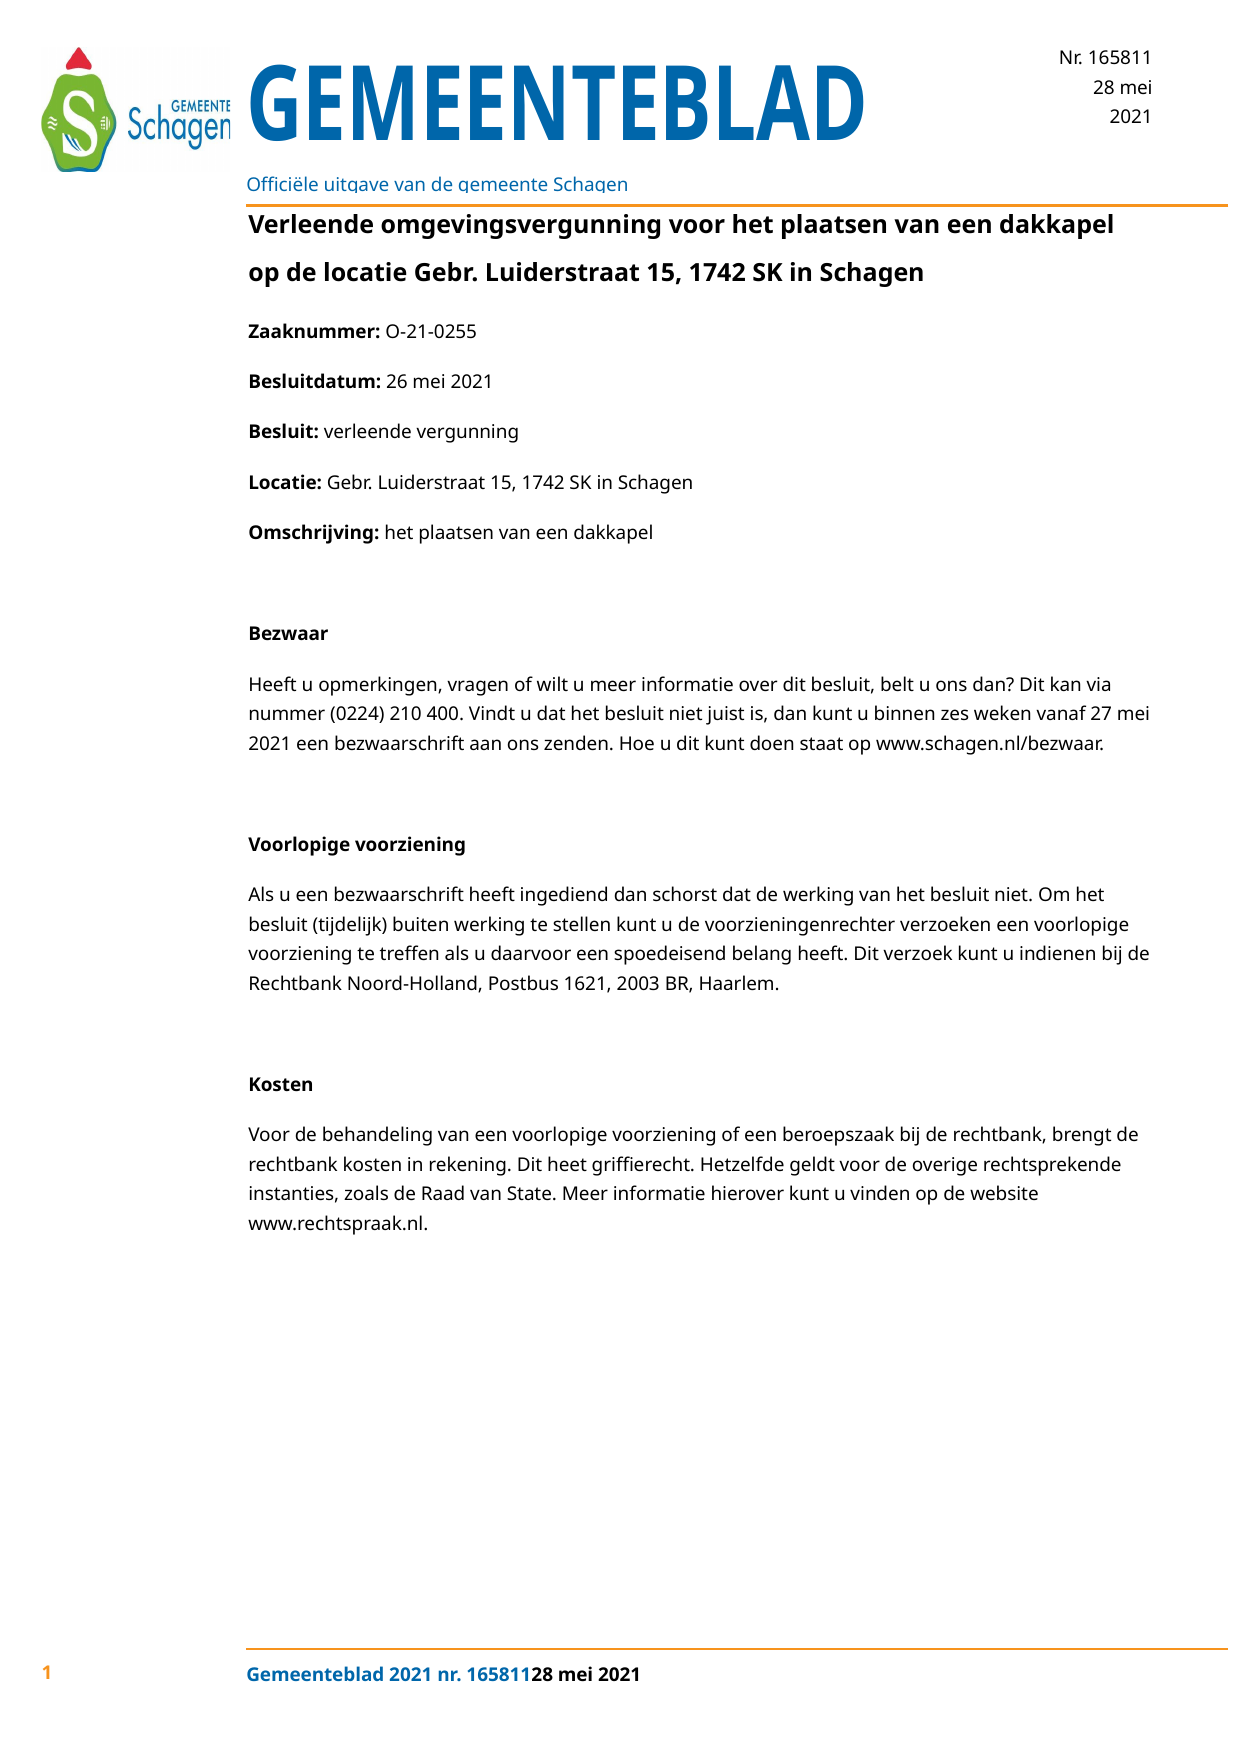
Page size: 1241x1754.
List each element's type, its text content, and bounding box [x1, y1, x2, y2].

text Verleende omgevingsvergunning voor het plaatsen van een dakkapel op de locatie Gebr. Luiderstraat 15, 1742 SK in Schagen [248, 207, 1152, 288]
text Voor de behandeling van een voorlopige voorziening of een beroepszaak bij de rechtbank, brengt de rechtbank kosten in rekening. Dit heet griffierecht. Hetzelfde geldt voor de overige rechtsprekende instanties, zoals de Raad van State. Meer informatie hierover kunt u vinden op de website www.rechtspraak.nl. [248, 1121, 1152, 1236]
text Besluit: verleende vergunning [248, 419, 1152, 444]
text Omschrijving: het plaatsen van een dakkapel [248, 519, 1152, 545]
text Heeft u opmerkingen, vragen of wilt u meer informatie over dit besluit, belt u ons dan? Dit kan via nummer (0224) 210 400. Vindt u dat het besluit niet juist is, dan kunt u binnen zes weken vanaf 27 mei 2021 een bezwaarschrift aan ons zenden. Hoe u dit kunt doen staat op www.schagen.nl/bezwaar. [248, 671, 1152, 756]
text Bezwaar [248, 620, 1152, 646]
text Besluitdatum: 26 mei 2021 [248, 368, 1152, 394]
text Locatie: Gebr. Luiderstraat 15, 1742 SK in Schagen [248, 469, 1152, 495]
text Kosten [248, 1071, 1152, 1097]
picture [41, 47, 231, 172]
text Zaaknummer: O-21-0255 [248, 318, 1152, 344]
text Als u een bezwaarschrift heeft ingediend dan schorst dat de werking van het besluit niet. Om het besluit (tijdelijk) buiten werking te stellen kunt u de voorzieningenrechter verzoeken een voorlopige voorziening te treffen als u daarvoor een spoedeisend belang heeft. Dit verzoek kunt u indienen bij de Rechtbank Noord-Holland, Postbus 1621, 2003 BR, Haarlem. [248, 881, 1152, 996]
text Voorlopige voorziening [248, 831, 1152, 857]
